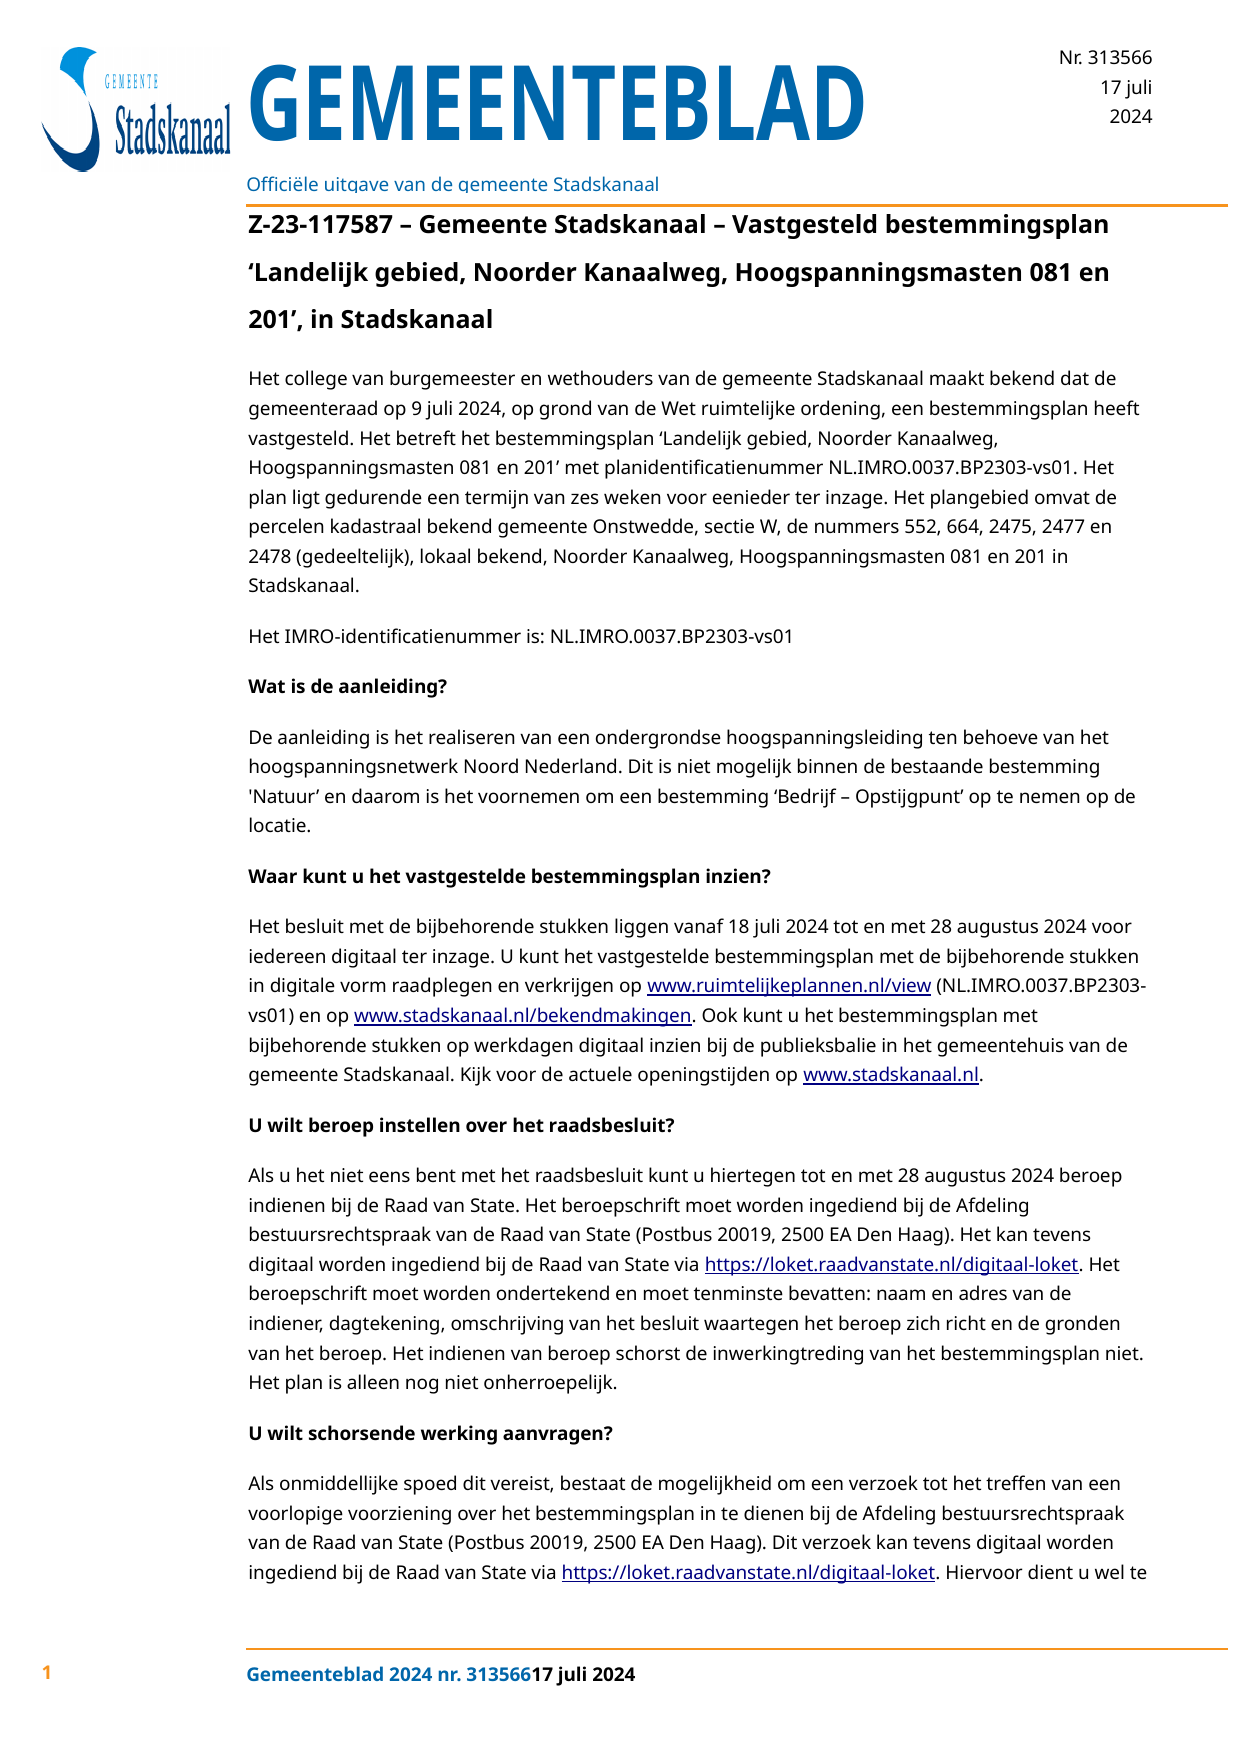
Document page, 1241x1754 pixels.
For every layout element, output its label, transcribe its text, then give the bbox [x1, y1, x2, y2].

text Wat is de aanleiding? [248, 673, 1152, 699]
text Het college van burgemeester en wethouders van de gemeente Stadskanaal maakt bekend dat de gemeenteraad op 9 juli 2024, op grond van de Wet ruimtelijke ordening, een bestemmingsplan heeft vastgesteld. Het betreft het bestemmingsplan ‘Landelijk gebied, Noorder Kanaalweg, Hoogspanningsmasten 081 en 201’ met planidentificatienummer NL.IMRO.0037.BP2303-vs01. Het plan ligt gedurende een termijn van zes weken voor eenieder ter inzage. Het plangebied omvat de percelen kadastraal bekend gemeente Onstwedde, sectie W, de nummers 552, 664, 2475, 2477 en 2478 (gedeeltelijk), lokaal bekend, Noorder Kanaalweg, Hoogspanningsmasten 081 en 201 in Stadskanaal. [248, 366, 1152, 598]
picture [41, 47, 231, 172]
text Als onmiddellijke spoed dit vereist, bestaat de mogelijkheid om een verzoek tot het treffen van een voorlopige voorziening over het bestemmingsplan in te dienen bij de Afdeling bestuursrechtspraak van de Raad van State (Postbus 20019, 2500 EA Den Haag). Dit verzoek kan tevens digitaal worden ingediend bij de Raad van State via https://loket.raadvanstate.nl/digitaal-loket. Hiervoor dient u wel te [248, 1470, 1152, 1584]
text Als u het niet eens bent met het raadsbesluit kunt u hiertegen tot en met 28 augustus 2024 beroep indienen bij de Raad van State. Het beroepschrift moet worden ingediend bij de Afdeling bestuursrechtspraak van de Raad van State (Postbus 20019, 2500 EA Den Haag). Het kan tevens digitaal worden ingediend bij de Raad van State via https://loket.raadvanstate.nl/digitaal-loket. Het beroepschrift moet worden ondertekend en moet tenminste bevatten: naam en adres van de indiener, dagtekening, omschrijving van het besluit waartegen het beroep zich richt en de gronden van het beroep. Het indienen van beroep schorst de inwerkingtreding van het bestemmingsplan niet. Het plan is alleen nog niet onherroepelijk. [248, 1162, 1152, 1395]
text Z-23-117587 – Gemeente Stadskanaal – Vastgesteld bestemmingsplan ‘Landelijk gebied, Noorder Kanaalweg, Hoogspanningsmasten 081 en 201’, in Stadskanaal [248, 207, 1152, 336]
text Het besluit met de bijbehorende stukken liggen vanaf 18 juli 2024 tot en met 28 augustus 2024 voor iedereen digitaal ter inzage. U kunt het vastgestelde bestemmingsplan met de bijbehorende stukken in digitale vorm raadplegen en verkrijgen op www.ruimtelijkeplannen.nl/view (NL.IMRO.0037.BP2303-vs01) en op www.stadskanaal.nl/bekendmakingen. Ook kunt u het bestemmingsplan met bijbehorende stukken op werkdagen digitaal inzien bij de publieksbalie in het gemeentehuis van de gemeente Stadskanaal. Kijk voor de actuele openingstijden op www.stadskanaal.nl. [248, 913, 1152, 1087]
text Waar kunt u het vastgestelde bestemmingsplan inzien? [248, 863, 1152, 889]
text De aanleiding is het realiseren van een ondergrondse hoogspanningsleiding ten behoeve van het hoogspanningsnetwerk Noord Nederland. Dit is niet mogelijk binnen de bestaande bestemming 'Natuur’ en daarom is het voornemen om een bestemming ‘Bedrijf – Opstijgpunt’ op te nemen op de locatie. [248, 724, 1152, 838]
text U wilt schorsende werking aanvragen? [248, 1420, 1152, 1445]
text Het IMRO-identificatienummer is: NL.IMRO.0037.BP2303-vs01 [248, 623, 1152, 649]
text U wilt beroep instellen over het raadsbesluit? [248, 1112, 1152, 1137]
